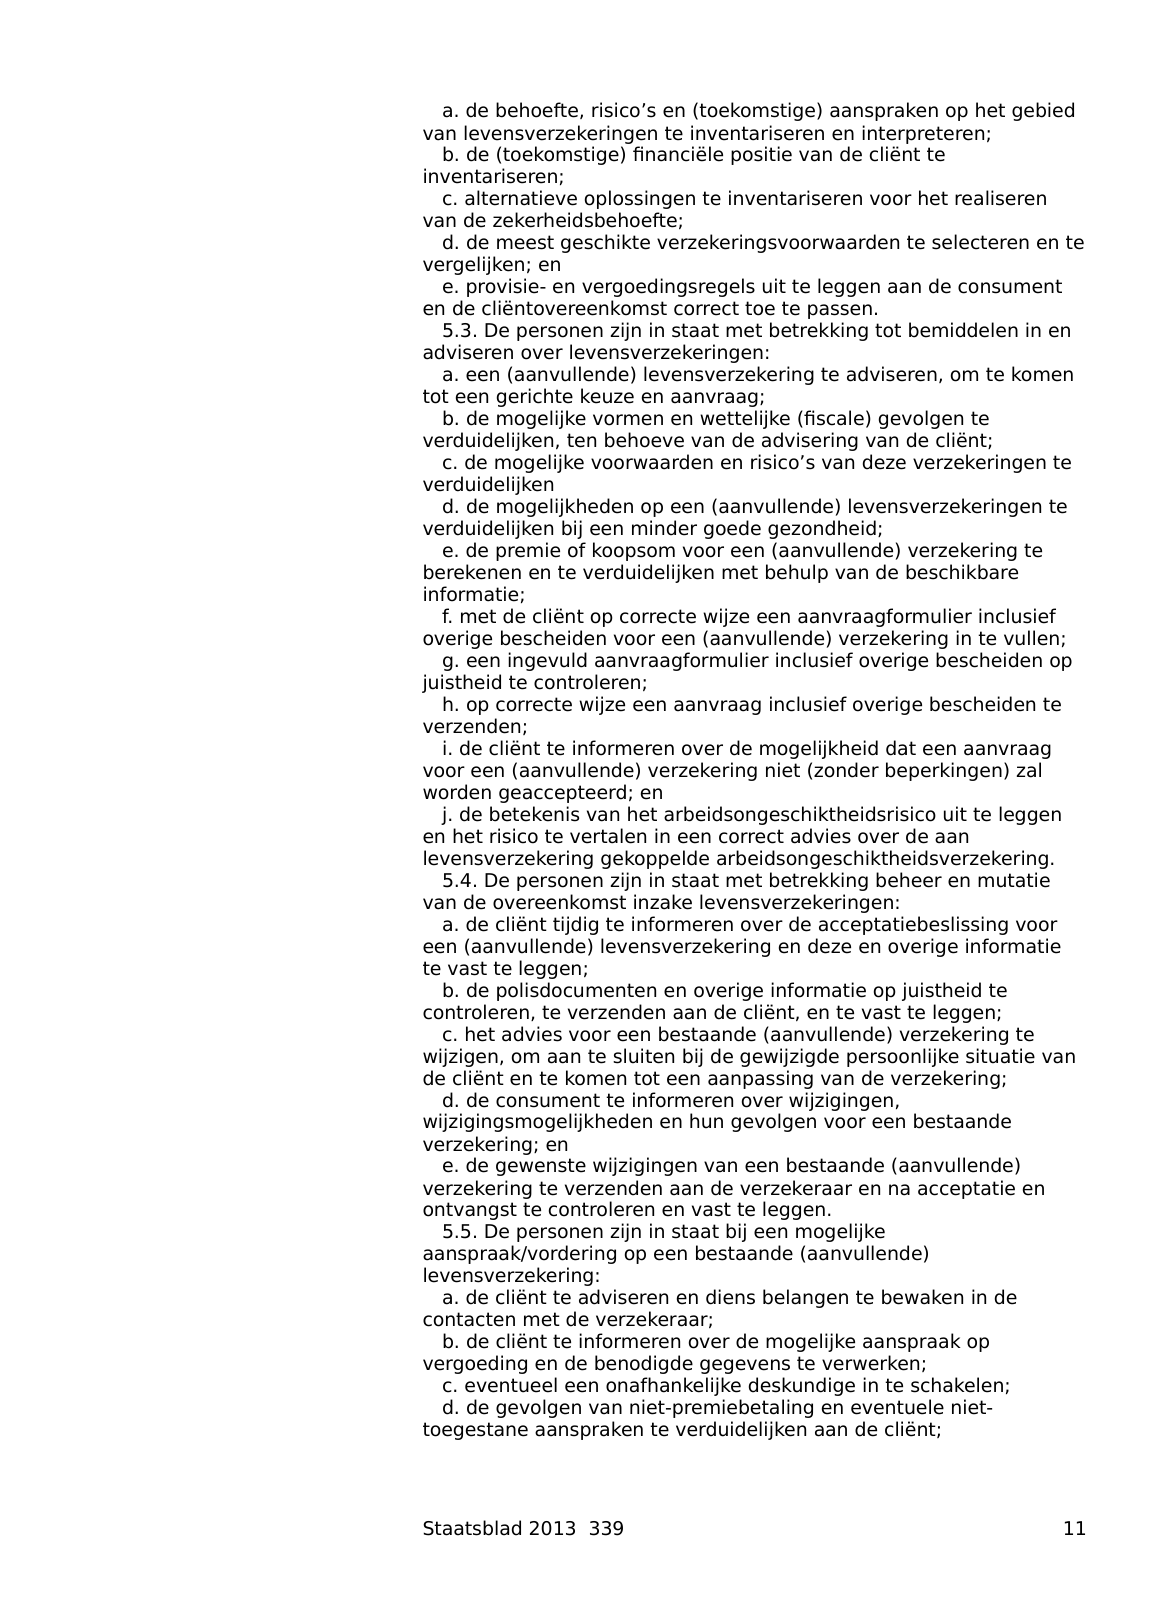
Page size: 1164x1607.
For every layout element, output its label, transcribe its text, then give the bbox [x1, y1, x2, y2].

text e. provisie- en vergoedingsregels uit te leggen aan de consument en de cliëntovereenkomst correct toe te passen. [422, 276, 1087, 320]
text c. eventueel een onafhankelijke deskundige in te schakelen; [422, 1375, 1087, 1397]
text j. de betekenis van het arbeidsongeschiktheidsrisico uit te leggen en het risico te vertalen in een correct advies over de aan levensverzekering gekoppelde arbeidsongeschiktheidsverzekering. [422, 804, 1087, 870]
text b. de polisdocumenten en overige informatie op juistheid te controleren, te verzenden aan de cliënt, en te vast te leggen; [422, 979, 1087, 1023]
text a. de cliënt te adviseren en diens belangen te bewaken in de contacten met de verzekeraar; [422, 1287, 1087, 1331]
text a. een (aanvullende) levensverzekering te adviseren, om te komen tot een gerichte keuze en aanvraag; [422, 364, 1087, 408]
text f. met de cliënt op correcte wijze een aanvraagformulier inclusief overige bescheiden voor een (aanvullende) verzekering in te vullen; [422, 606, 1087, 650]
text d. de gevolgen van niet-premiebetaling en eventuele niet-toegestane aanspraken te verduidelijken aan de cliënt; [422, 1397, 1087, 1441]
text 5.3. De personen zijn in staat met betrekking tot bemiddelen in en adviseren over levensverzekeringen: [422, 320, 1087, 364]
text d. de mogelijkheden op een (aanvullende) levensverzekeringen te verduidelijken bij een minder goede gezondheid; [422, 496, 1087, 540]
text a. de behoefte, risico’s en (toekomstige) aanspraken op het gebied van levensverzekeringen te inventariseren en interpreteren; [422, 100, 1087, 144]
text c. het advies voor een bestaande (aanvullende) verzekering te wijzigen, om aan te sluiten bij de gewijzigde persoonlijke situatie van de cliënt en te komen tot een aanpassing van de verzekering; [422, 1023, 1087, 1089]
text b. de (toekomstige) financiële positie van de cliënt te inventariseren; [422, 144, 1087, 188]
text g. een ingevuld aanvraagformulier inclusief overige bescheiden op juistheid te controleren; [422, 650, 1087, 694]
text d. de consument te informeren over wijzigingen, wijzigingsmogelijkheden en hun gevolgen voor een bestaande verzekering; en [422, 1089, 1087, 1155]
text 5.5. De personen zijn in staat bij een mogelijke aanspraak/vordering op een bestaande (aanvullende) levensverzekering: [422, 1221, 1087, 1287]
text a. de cliënt tijdig te informeren over de acceptatiebeslissing voor een (aanvullende) levensverzekering en deze en overige informatie te vast te leggen; [422, 914, 1087, 979]
text 5.4. De personen zijn in staat met betrekking beheer en mutatie van de overeenkomst inzake levensverzekeringen: [422, 870, 1087, 914]
text b. de cliënt te informeren over de mogelijke aanspraak op vergoeding en de benodigde gegevens te verwerken; [422, 1331, 1087, 1375]
text i. de cliënt te informeren over de mogelijkheid dat een aanvraag voor een (aanvullende) verzekering niet (zonder beperkingen) zal worden geaccepteerd; en [422, 738, 1087, 804]
text h. op correcte wijze een aanvraag inclusief overige bescheiden te verzenden; [422, 694, 1087, 738]
text e. de gewenste wijzigingen van een bestaande (aanvullende) verzekering te verzenden aan de verzekeraar en na acceptatie en ontvangst te controleren en vast te leggen. [422, 1155, 1087, 1221]
text c. de mogelijke voorwaarden en risico’s van deze verzekeringen te verduidelijken [422, 452, 1087, 496]
text e. de premie of koopsom voor een (aanvullende) verzekering te berekenen en te verduidelijken met behulp van de beschikbare informatie; [422, 540, 1087, 606]
text d. de meest geschikte verzekeringsvoorwaarden te selecteren en te vergelijken; en [422, 232, 1087, 276]
text c. alternatieve oplossingen te inventariseren voor het realiseren van de zekerheidsbehoefte; [422, 188, 1087, 232]
text b. de mogelijke vormen en wettelijke (fiscale) gevolgen te verduidelijken, ten behoeve van de advisering van de cliënt; [422, 408, 1087, 452]
